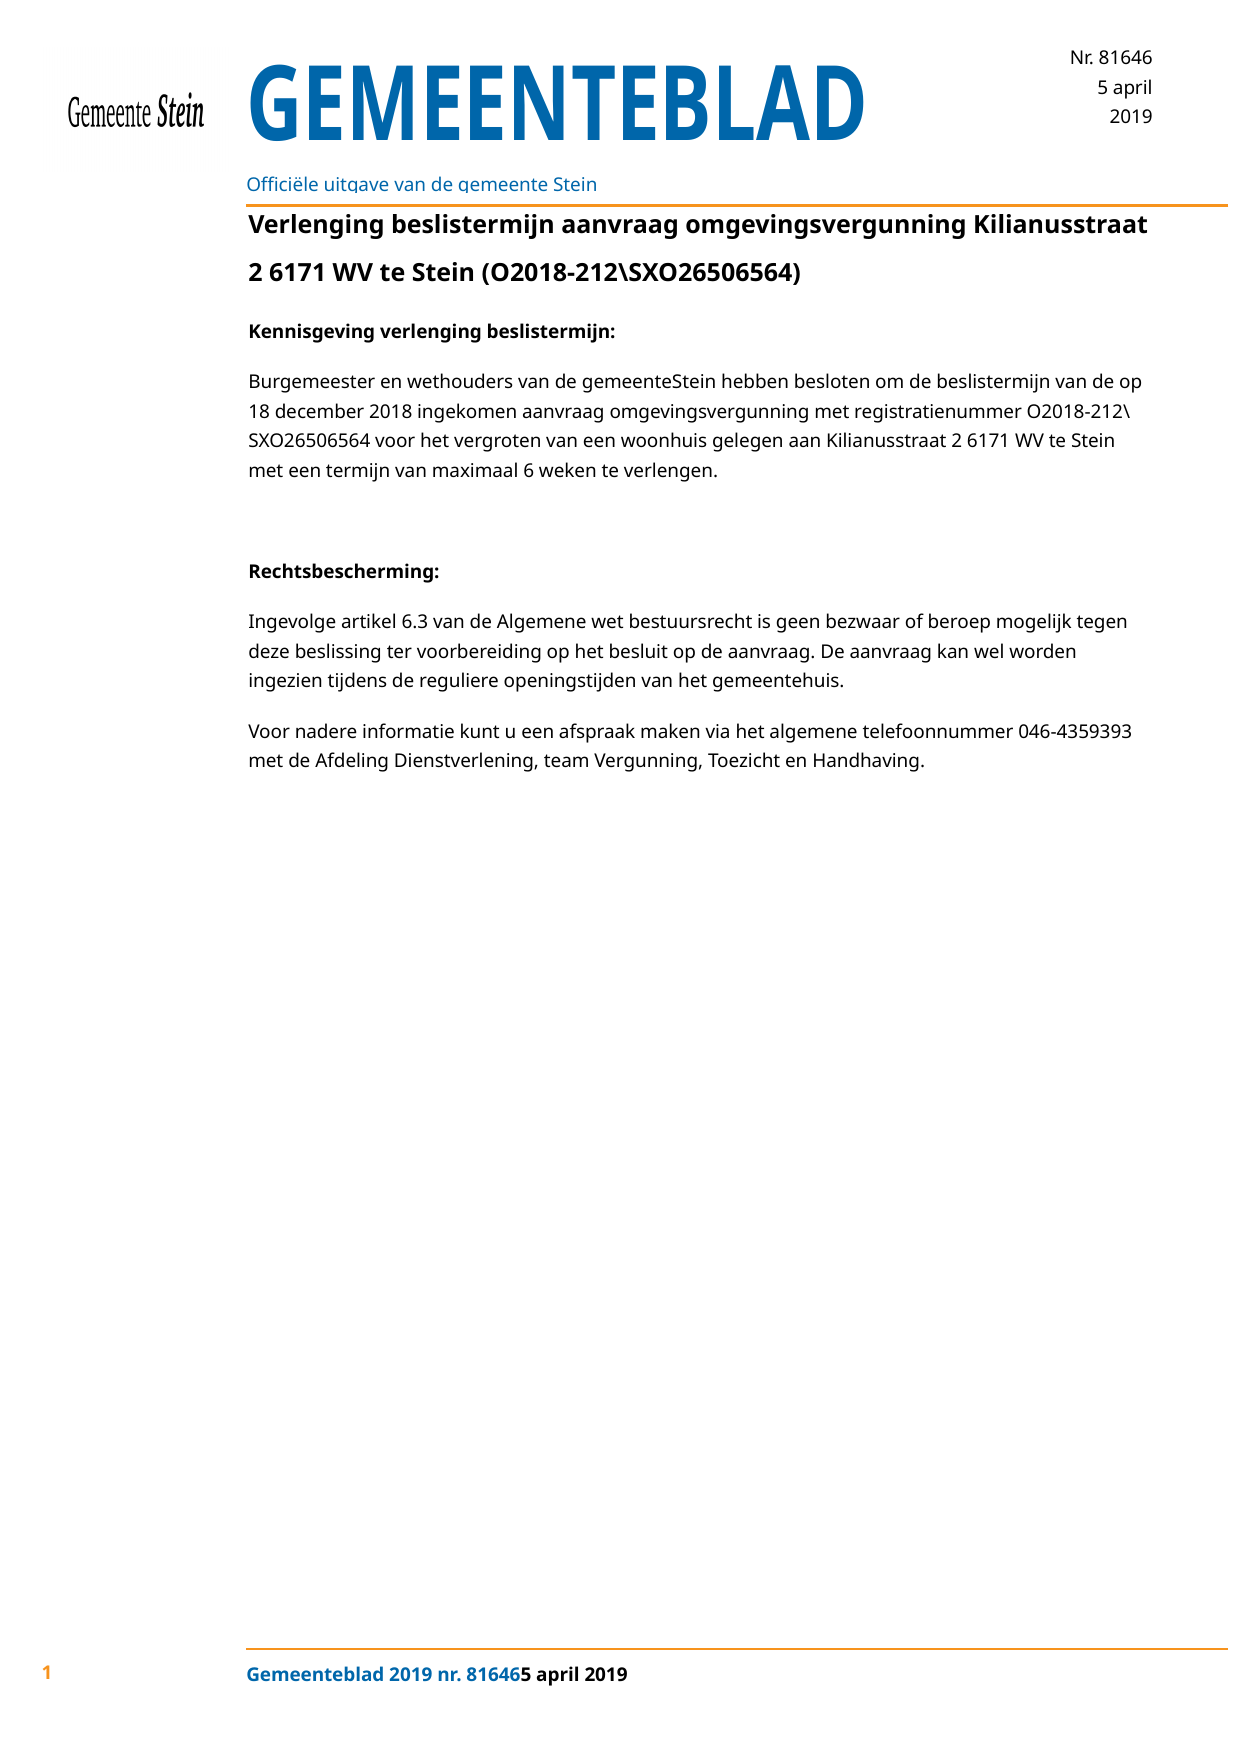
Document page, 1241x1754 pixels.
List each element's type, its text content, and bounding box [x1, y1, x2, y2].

text Burgemeester en wethouders van de gemeenteStein hebben besloten om de beslistermijn van de op 18 december 2018 ingekomen aanvraag omgevingsvergunning met registratienummer O2018-212\SXO26506564 voor het vergroten van een woonhuis gelegen aan Kilianusstraat 2 6171 WV te Stein met een termijn van maximaal 6 weken te verlengen. [248, 368, 1152, 483]
text Verlenging beslistermijn aanvraag omgevingsvergunning Kilianusstraat 2 6171 WV te Stein (O2018-212\SXO26506564) [248, 207, 1152, 288]
picture [41, 47, 231, 172]
text Kennisgeving verlenging beslistermijn: [248, 318, 1152, 344]
text Voor nadere informatie kunt u een afspraak maken via het algemene telefoonnummer 046-4359393 met de Afdeling Dienstverlening, team Vergunning, Toezicht en Handhaving. [248, 718, 1152, 773]
text Ingevolge artikel 6.3 van de Algemene wet bestuursrecht is geen bezwaar of beroep mogelijk tegen deze beslissing ter voorbereiding op het besluit op de aanvraag. De aanvraag kan wel worden ingezien tijdens de reguliere openingstijden van het gemeentehuis. [248, 608, 1152, 693]
text Rechtsbescherming: [248, 558, 1152, 584]
